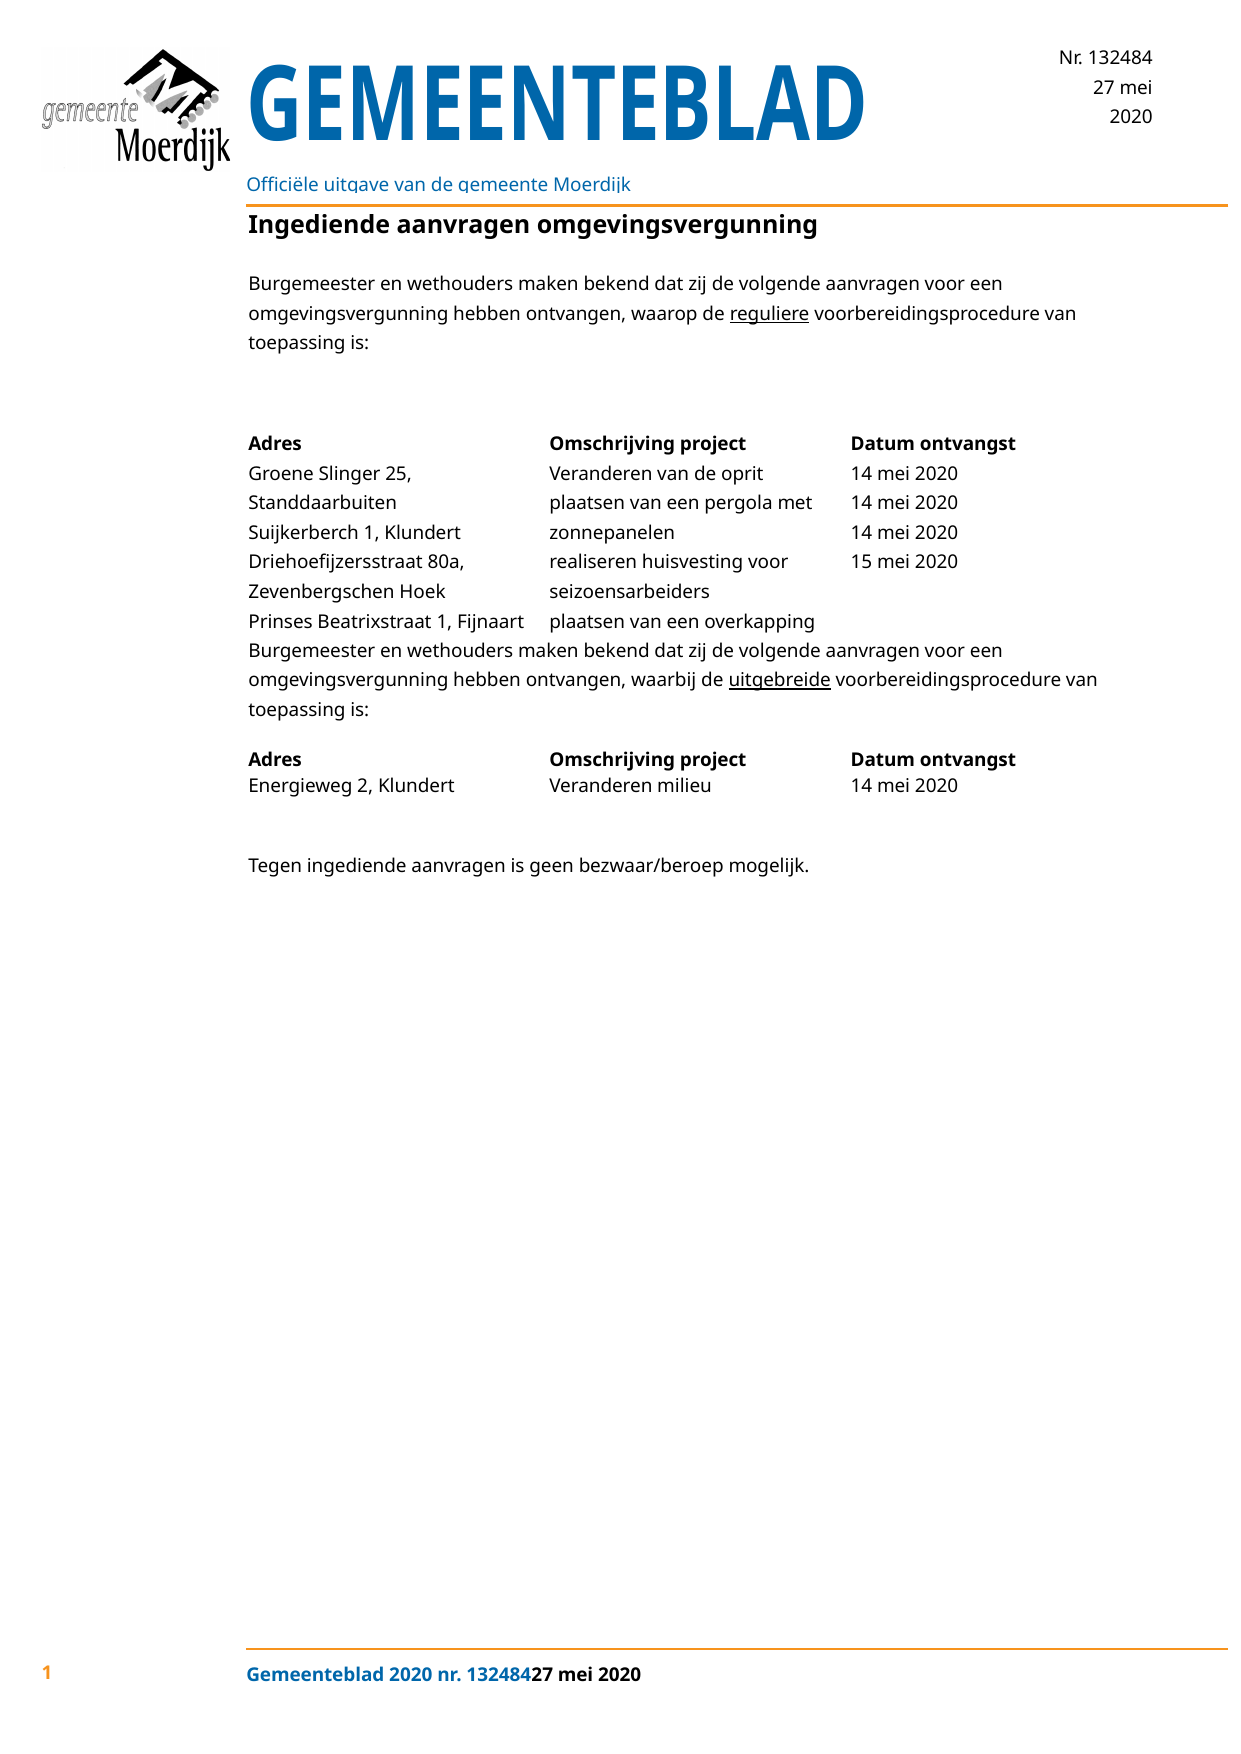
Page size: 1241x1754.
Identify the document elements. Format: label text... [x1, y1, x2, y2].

table_cell [549, 824, 850, 849]
table_header Omschrijving project Veranderen van de oprit plaatsen van een pergola met zonnepanelen realiseren huisvesting voor seizoensarbeiders plaatsen van een overkapping [549, 430, 850, 634]
table_cell [549, 798, 850, 824]
table_cell Energieweg 2, Klundert [248, 772, 549, 798]
table_cell [850, 798, 1152, 824]
table_cell 14 mei 2020 [850, 772, 1152, 798]
table_cell [248, 824, 549, 849]
table_header Datum ontvangst 14 mei 2020 14 mei 2020 14 mei 2020 15 mei 2020 [850, 430, 1152, 634]
text Tegen ingediende aanvragen is geen bezwaar/beroep mogelijk. [248, 853, 1152, 878]
text Burgemeester en wethouders maken bekend dat zij de volgende aanvragen voor een omgevingsvergunning hebben ontvangen, waarop de reguliere voorbereidingsprocedure van toepassing is: [248, 270, 1152, 355]
table_header Adres Groene Slinger 25, Standdaarbuiten Suijkerberch 1, Klundert Driehoefijzersstraat 80a, Zevenbergschen Hoek Prinses Beatrixstraat 1, Fijnaart [248, 430, 549, 634]
table_header Adres [248, 747, 549, 772]
table_header Omschrijving project [549, 747, 850, 772]
text Burgemeester en wethouders maken bekend dat zij de volgende aanvragen voor een omgevingsvergunning hebben ontvangen, waarbij de uitgebreide voorbereidingsprocedure van toepassing is: [248, 637, 1152, 722]
table_cell Veranderen milieu [549, 772, 850, 798]
picture [41, 47, 231, 172]
text Ingediende aanvragen omgevingsvergunning [248, 207, 1152, 241]
table_cell [850, 824, 1152, 849]
table_header Datum ontvangst [850, 747, 1152, 772]
table_cell [248, 798, 549, 824]
